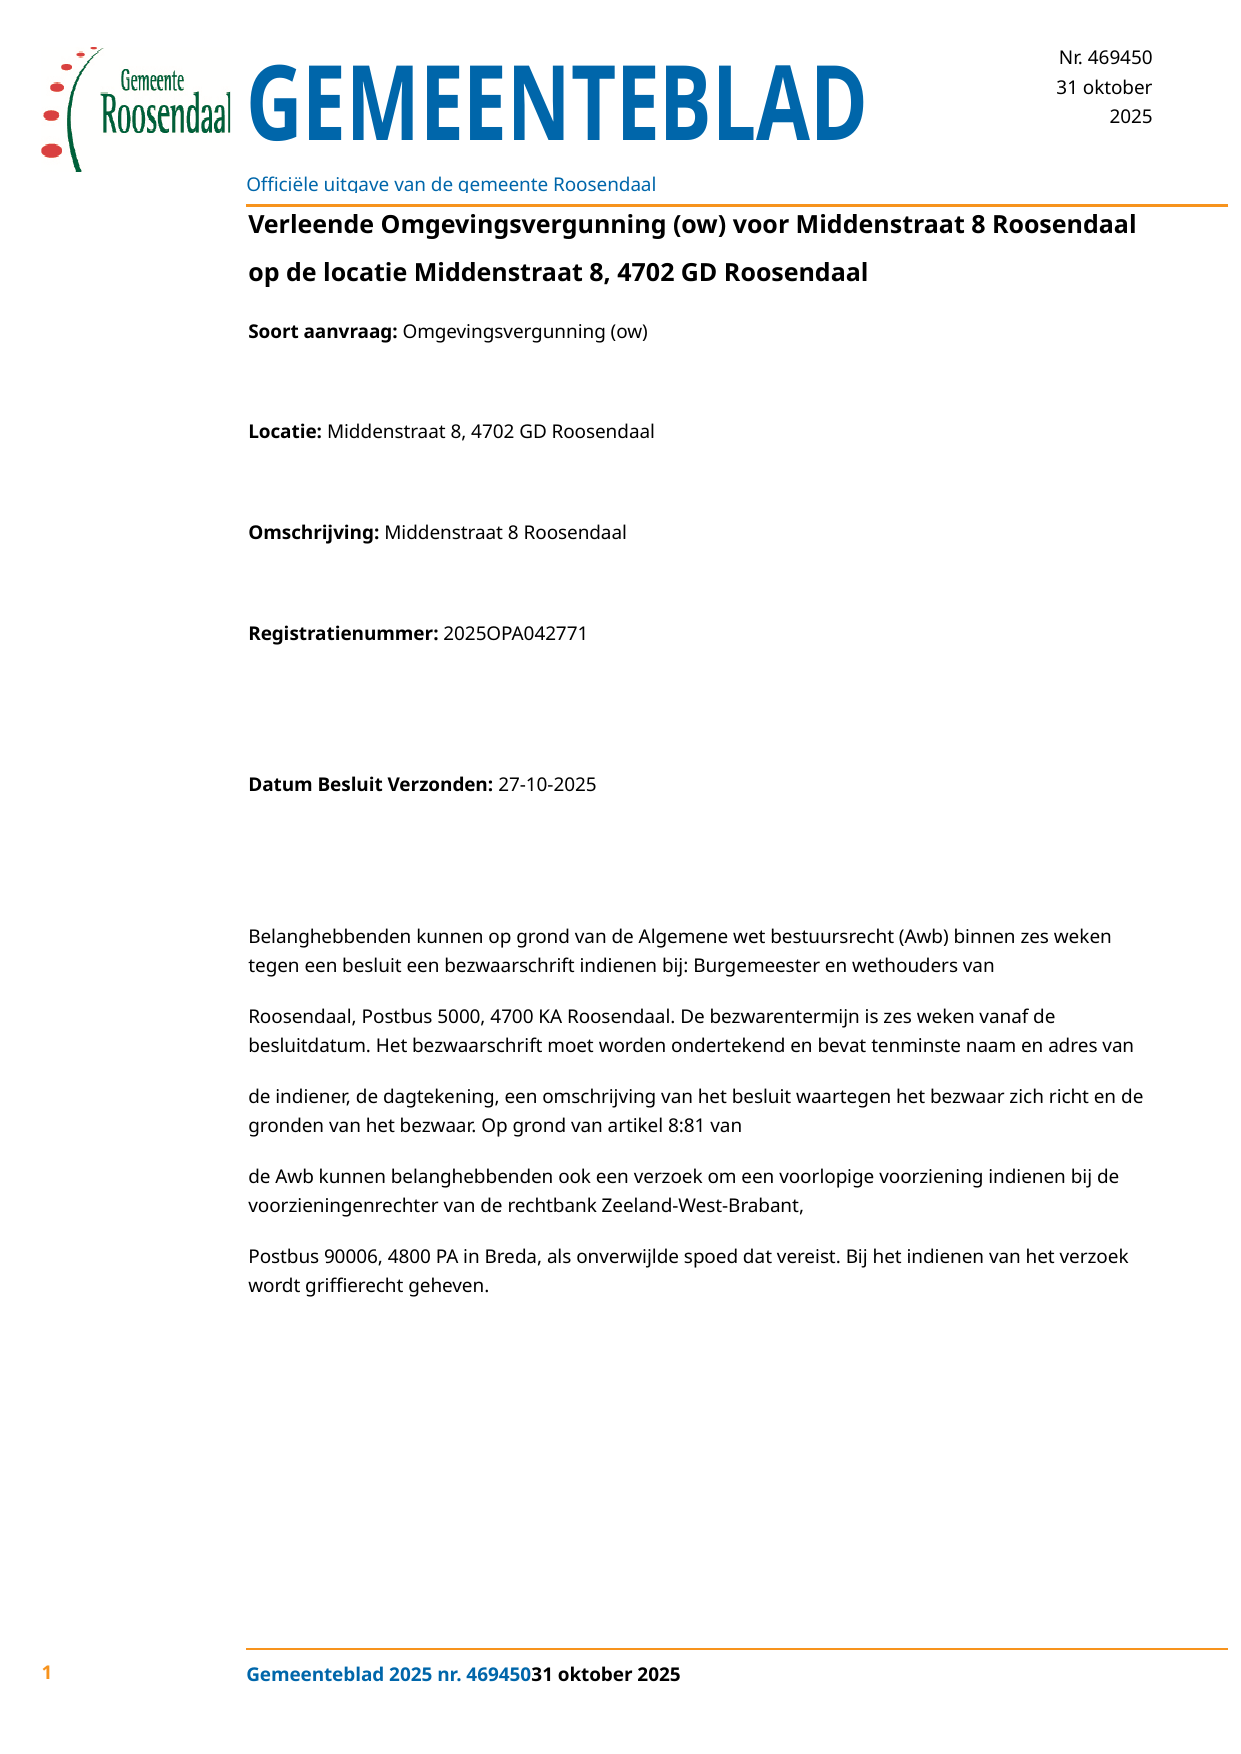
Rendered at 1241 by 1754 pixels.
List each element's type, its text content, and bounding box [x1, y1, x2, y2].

text de Awb kunnen belanghebbenden ook een verzoek om een voorlopige voorziening indienen bij de voorzieningenrechter van de rechtbank Zeeland-West-Brabant, [248, 1163, 1152, 1218]
text Verleende Omgevingsvergunning (ow) voor Middenstraat 8 Roosendaal op de locatie Middenstraat 8, 4702 GD Roosendaal [248, 207, 1152, 288]
text Postbus 90006, 4800 PA in Breda, als onverwijlde spoed dat vereist. Bij het indienen van het verzoek wordt griffierecht geheven. [248, 1243, 1152, 1298]
text Roosendaal, Postbus 5000, 4700 KA Roosendaal. De bezwarentermijn is zes weken vanaf de besluitdatum. Het bezwaarschrift moet worden ondertekend en bevat tenminste naam en adres van [248, 1003, 1152, 1058]
text Locatie: Middenstraat 8, 4702 GD Roosendaal [248, 419, 1152, 444]
text Soort aanvraag: Omgevingsvergunning (ow) [248, 318, 1152, 344]
text Registratienummer: 2025OPA042771 [248, 620, 1152, 646]
picture [41, 47, 231, 172]
text Belanghebbenden kunnen op grond van de Algemene wet bestuursrecht (Awb) binnen zes weken tegen een besluit een bezwaarschrift indienen bij: Burgemeester en wethouders van [248, 923, 1152, 978]
text de indiener, de dagtekening, een omschrijving van het besluit waartegen het bezwaar zich richt en de gronden van het bezwaar. Op grond van artikel 8:81 van [248, 1083, 1152, 1138]
text Omschrijving: Middenstraat 8 Roosendaal [248, 519, 1152, 545]
text Datum Besluit Verzonden: 27-10-2025 [248, 772, 1152, 797]
